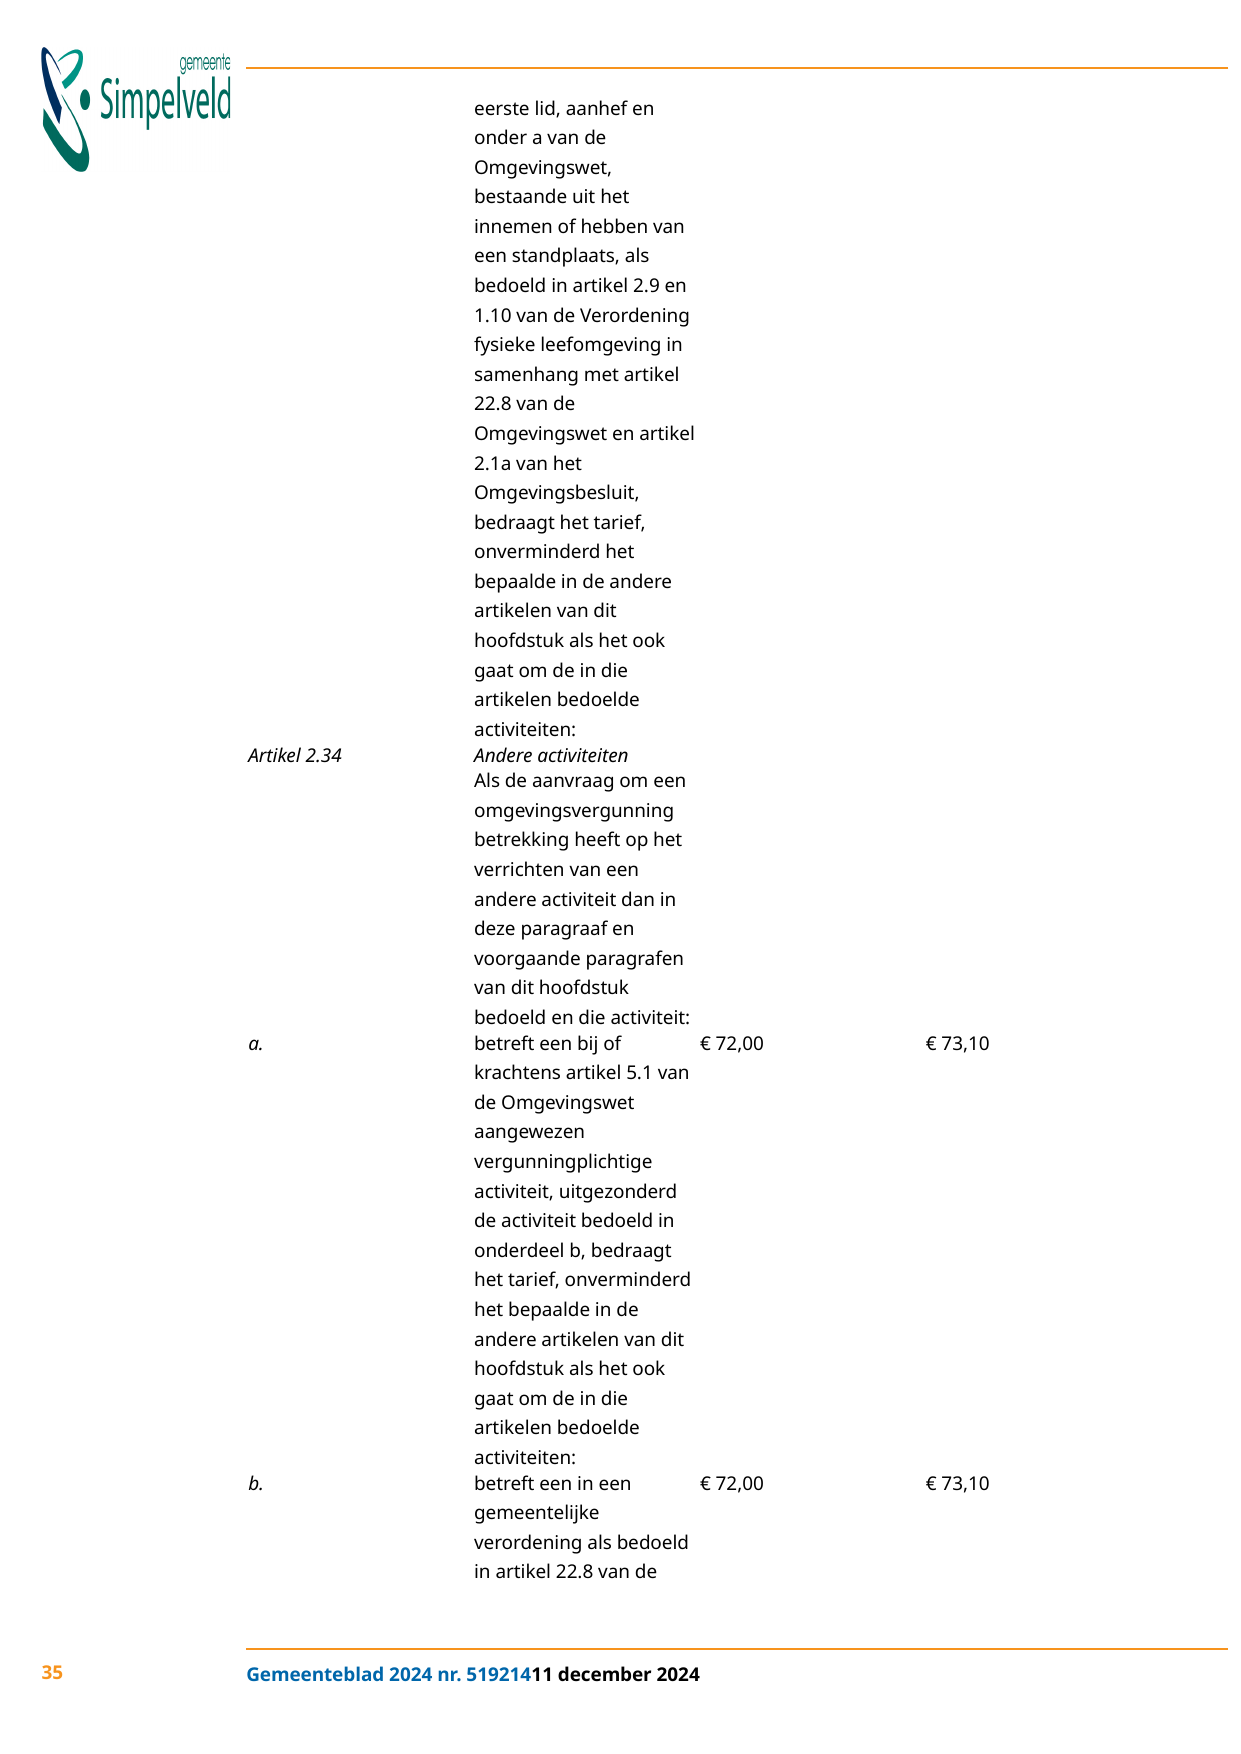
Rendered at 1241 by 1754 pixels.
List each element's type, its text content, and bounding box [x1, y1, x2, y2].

table_cell [926, 742, 1152, 767]
table_cell [700, 95, 926, 742]
table_cell betreft een bij of krachtens artikel 5.1 van de Omgevingswet aangewezen vergunningplichtige activiteit, uitgezonderd de activiteit bedoeld in onderdeel b, bedraagt het tarief, onverminderd het bepaalde in de andere artikelen van dit hoofdstuk als het ook gaat om de in die artikelen bedoelde activiteiten: [474, 1030, 700, 1470]
table_cell a. [248, 1030, 474, 1470]
table_cell € 73,10 [926, 1030, 1152, 1470]
table_cell [926, 95, 1152, 742]
table_cell [248, 768, 474, 1030]
table_cell eerste lid, aanhef en onder a van de Omgevingswet, bestaande uit het innemen of hebben van een standplaats, als bedoeld in artikel 2.9 en 1.10 van de Verordening fysieke leefomgeving in samenhang met artikel 22.8 van de Omgevingswet en artikel 2.1a van het Omgevingsbesluit, bedraagt het tarief, onverminderd het bepaalde in de andere artikelen van dit hoofdstuk als het ook gaat om de in die artikelen bedoelde activiteiten: [474, 95, 700, 742]
table_cell betreft een in een gemeentelijke verordening als bedoeld in artikel 22.8 van de [474, 1470, 700, 1584]
table_cell € 73,10 [926, 1470, 1152, 1584]
table_cell b. [248, 1470, 474, 1584]
table_cell [248, 95, 474, 742]
table_cell € 72,00 [700, 1030, 926, 1470]
table_cell Artikel 2.34 [248, 742, 474, 767]
table_cell Als de aanvraag om een omgevingsvergunning betrekking heeft op het verrichten van een andere activiteit dan in deze paragraaf en voorgaande paragrafen van dit hoofdstuk bedoeld en die activiteit: [474, 768, 700, 1030]
picture [41, 47, 231, 172]
table_cell Andere activiteiten [474, 742, 700, 767]
table_cell [700, 742, 926, 767]
table_cell € 72,00 [700, 1470, 926, 1584]
table_cell [926, 768, 1152, 1030]
table_cell [700, 768, 926, 1030]
